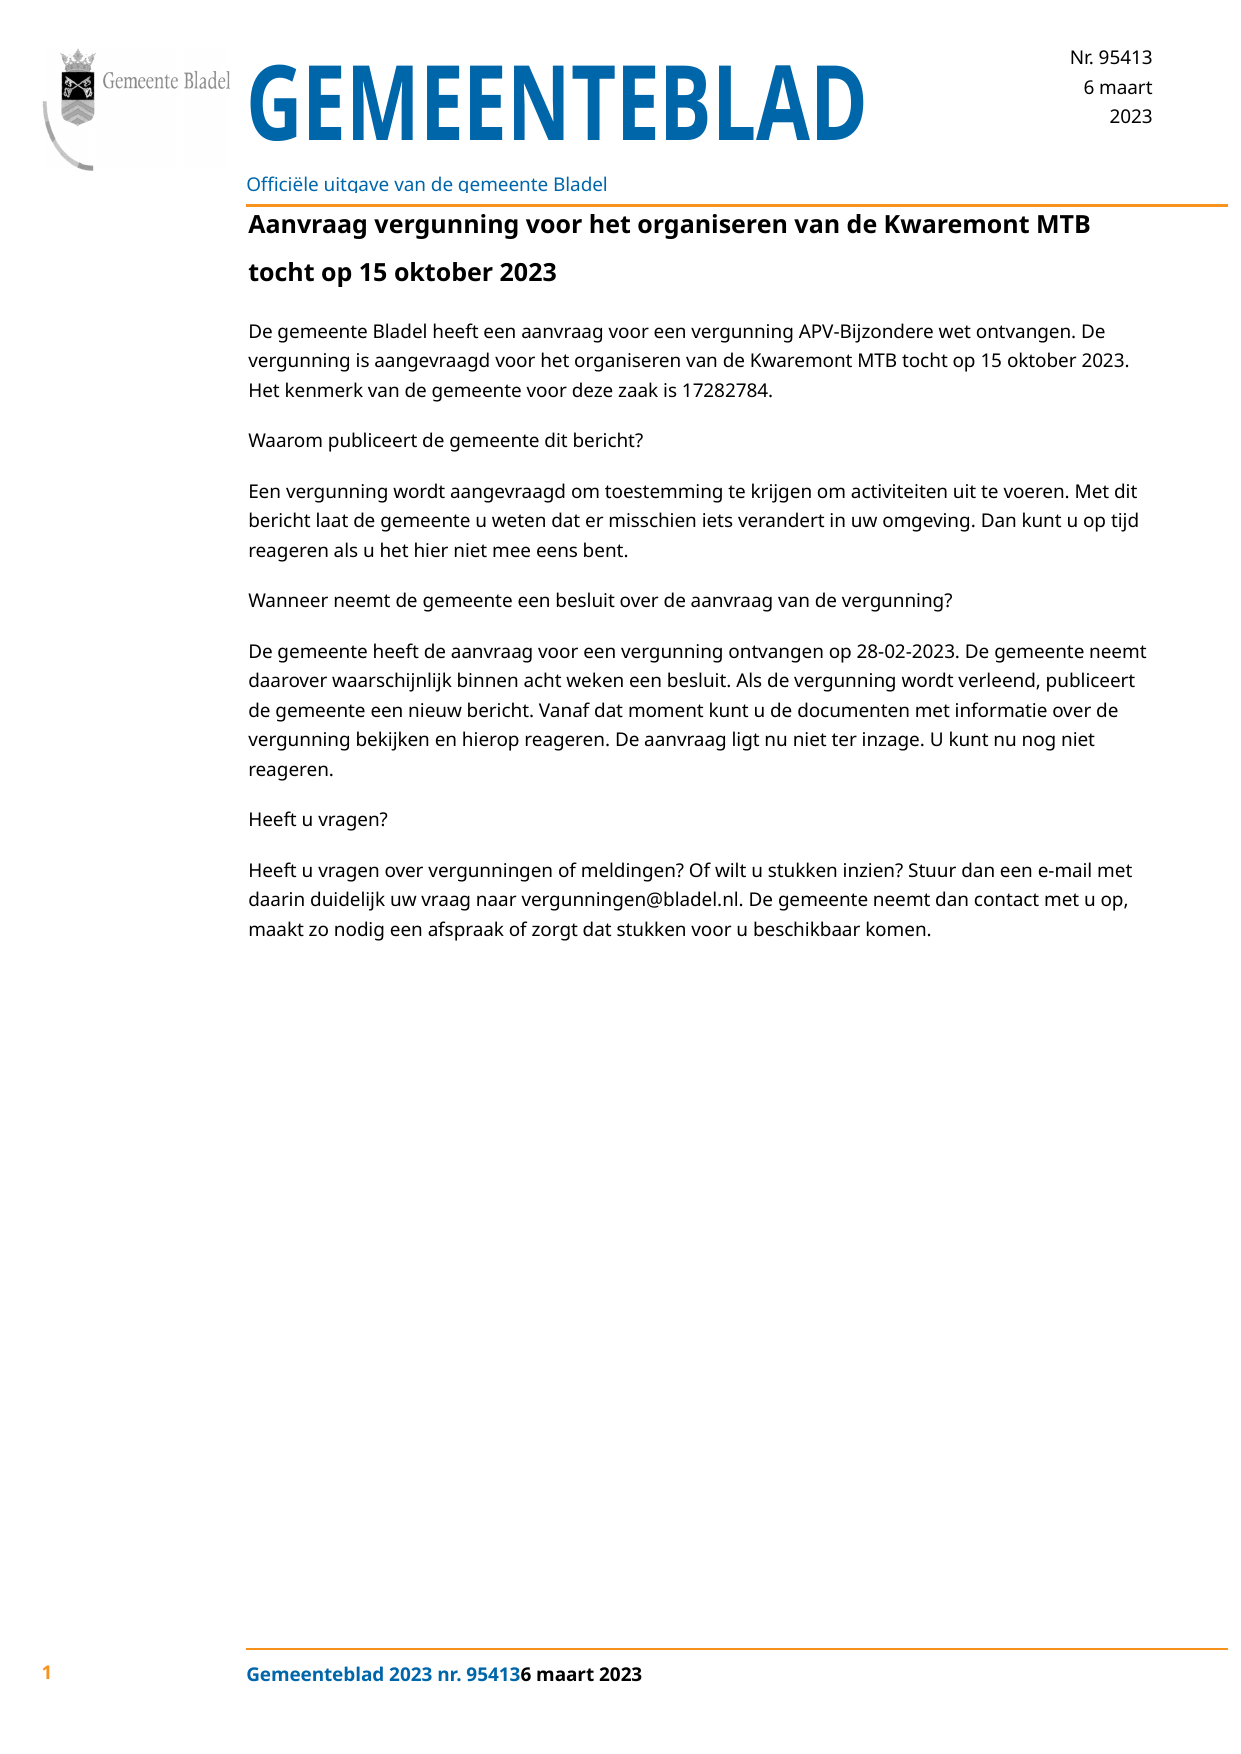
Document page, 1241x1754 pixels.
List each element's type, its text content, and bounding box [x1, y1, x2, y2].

text Een vergunning wordt aangevraagd om toestemming te krijgen om activiteiten uit te voeren. Met dit bericht laat de gemeente u weten dat er misschien iets verandert in uw omgeving. Dan kunt u op tijd reageren als u het hier niet mee eens bent. [248, 478, 1152, 563]
picture [41, 47, 231, 172]
text Wanneer neemt de gemeente een besluit over de aanvraag van de vergunning? [248, 587, 1152, 613]
text Waarom publiceert de gemeente dit bericht? [248, 427, 1152, 453]
text De gemeente Bladel heeft een aanvraag voor een vergunning APV-Bijzondere wet ontvangen. De vergunning is aangevraagd voor het organiseren van de Kwaremont MTB tocht op 15 oktober 2023. Het kenmerk van de gemeente voor deze zaak is 17282784. [248, 318, 1152, 403]
text Heeft u vragen over vergunningen of meldingen? Of wilt u stukken inzien? Stuur dan een e-mail met daarin duidelijk uw vraag naar vergunningen@bladel.nl. De gemeente neemt dan contact met u op, maakt zo nodig een afspraak of zorgt dat stukken voor u beschikbaar komen. [248, 857, 1152, 942]
text De gemeente heeft de aanvraag voor een vergunning ontvangen op 28-02-2023. De gemeente neemt daarover waarschijnlijk binnen acht weken een besluit. Als de vergunning wordt verleend, publiceert de gemeente een nieuw bericht. Vanaf dat moment kunt u de documenten met informatie over de vergunning bekijken en hierop reageren. De aanvraag ligt nu niet ter inzage. U kunt nu nog niet reageren. [248, 638, 1152, 782]
text Heeft u vragen? [248, 807, 1152, 832]
text Aanvraag vergunning voor het organiseren van de Kwaremont MTB tocht op 15 oktober 2023 [248, 207, 1152, 288]
